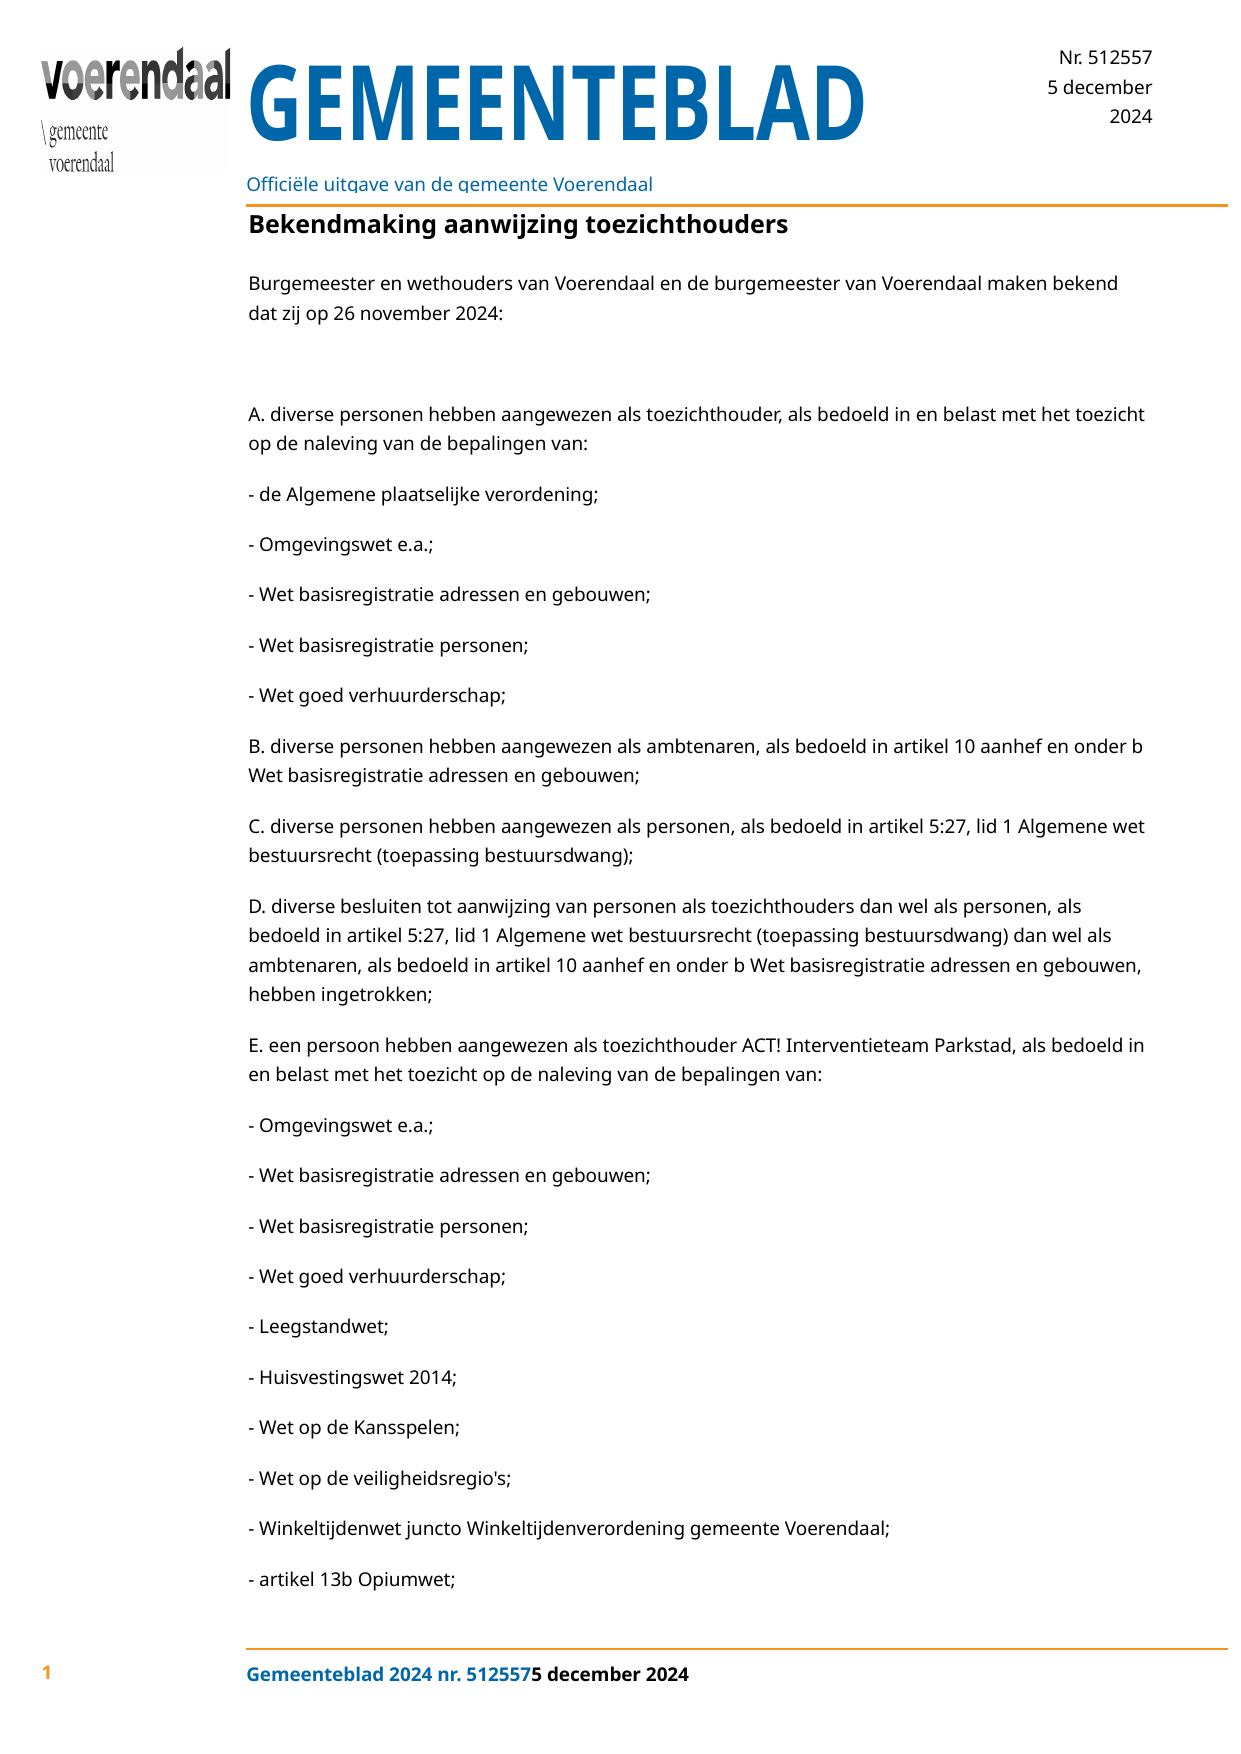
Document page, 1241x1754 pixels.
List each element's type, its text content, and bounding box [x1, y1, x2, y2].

text - Wet op de veiligheidsregio's; [248, 1465, 1152, 1491]
text - de Algemene plaatselijke verordening; [248, 481, 1152, 506]
text D. diverse besluiten tot aanwijzing van personen als toezichthouders dan wel als personen, als bedoeld in artikel 5:27, lid 1 Algemene wet bestuursrecht (toepassing bestuursdwang) dan wel als ambtenaren, als bedoeld in artikel 10 aanhef en onder b Wet basisregistratie adressen en gebouwen, hebben ingetrokken; [248, 893, 1152, 1007]
text E. een persoon hebben aangewezen als toezichthouder ACT! Interventieteam Parkstad, als bedoeld in en belast met het toezicht op de naleving van de bepalingen van: [248, 1032, 1152, 1087]
text C. diverse personen hebben aangewezen als personen, als bedoeld in artikel 5:27, lid 1 Algemene wet bestuursrecht (toepassing bestuursdwang); [248, 813, 1152, 868]
text - Huisvestingswet 2014; [248, 1364, 1152, 1390]
text Bekendmaking aanwijzing toezichthouders [248, 207, 1152, 241]
text - Wet basisregistratie adressen en gebouwen; [248, 582, 1152, 607]
text A. diverse personen hebben aangewezen als toezichthouder, als bedoeld in en belast met het toezicht op de naleving van de bepalingen van: [248, 401, 1152, 456]
text Burgemeester en wethouders van Voerendaal en de burgemeester van Voerendaal maken bekend dat zij op 26 november 2024: [248, 270, 1152, 326]
text - Wet basisregistratie adressen en gebouwen; [248, 1162, 1152, 1188]
text - Wet basisregistratie personen; [248, 1213, 1152, 1238]
picture [41, 47, 231, 172]
text - Wet basisregistratie personen; [248, 632, 1152, 658]
text - Wet goed verhuurderschap; [248, 1263, 1152, 1289]
text - Leegstandwet; [248, 1314, 1152, 1339]
text - Winkeltijdenwet juncto Winkeltijdenverordening gemeente Voerendaal; [248, 1515, 1152, 1541]
text - Omgevingswet e.a.; [248, 531, 1152, 557]
text - Wet op de Kansspelen; [248, 1414, 1152, 1440]
text - artikel 13b Opiumwet; [248, 1566, 1152, 1591]
text - Wet goed verhuurderschap; [248, 682, 1152, 708]
text - Omgevingswet e.a.; [248, 1112, 1152, 1138]
text B. diverse personen hebben aangewezen als ambtenaren, als bedoeld in artikel 10 aanhef en onder b Wet basisregistratie adressen en gebouwen; [248, 733, 1152, 788]
